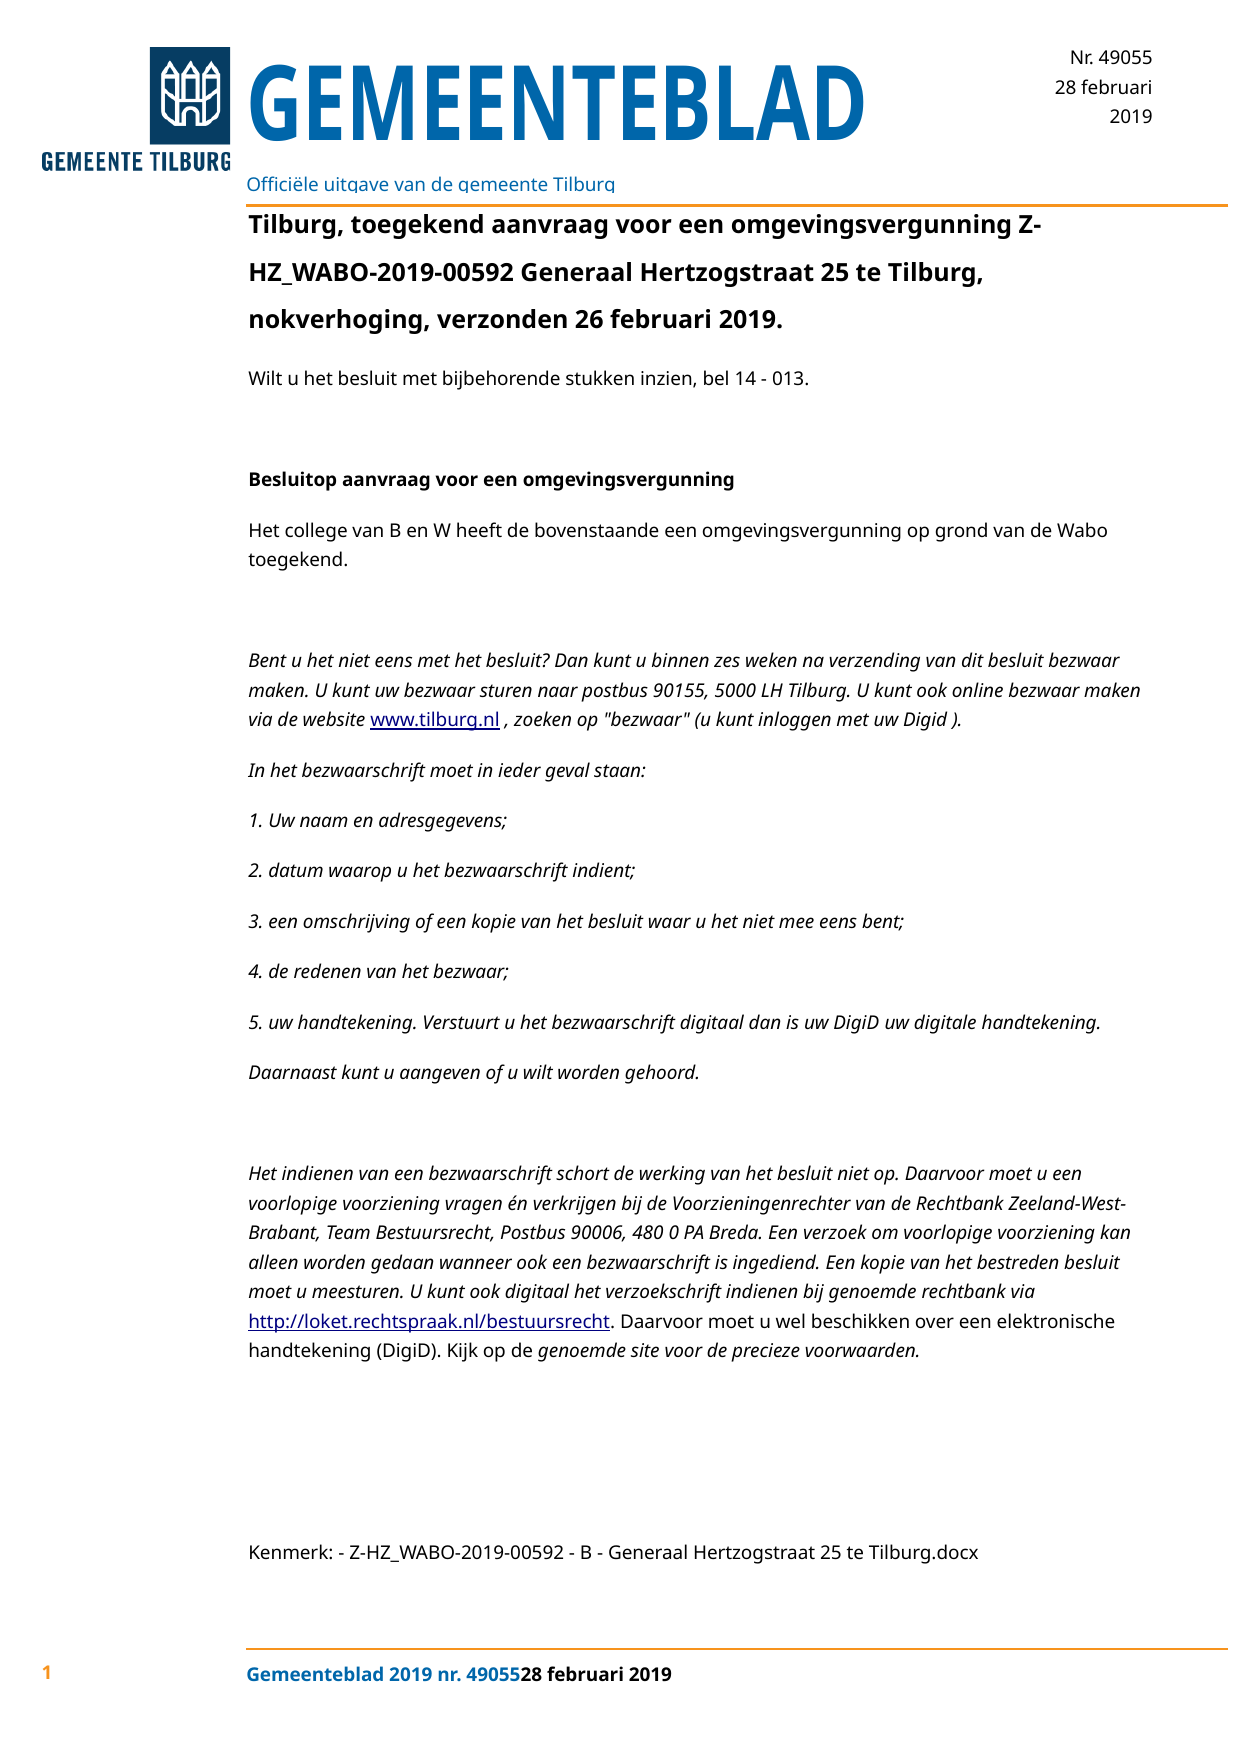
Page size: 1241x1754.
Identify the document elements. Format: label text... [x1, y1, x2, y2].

text Besluitop aanvraag voor een omgevingsvergunning [248, 466, 1152, 492]
text Daarnaast kunt u aangeven of u wilt worden gehoord. [248, 1059, 1152, 1085]
text Bent u het niet eens met het besluit? Dan kunt u binnen zes weken na verzending van dit besluit bezwaar maken. U kunt uw bezwaar sturen naar postbus 90155, 5000 LH Tilburg. U kunt ook online bezwaar maken via de website www.tilburg.nl , zoeken op "bezwaar" (u kunt inloggen met uw Digid ). [248, 647, 1152, 732]
text Tilburg, toegekend aanvraag voor een omgevingsvergunning Z-HZ_WABO-2019-00592 Generaal Hertzogstraat 25 te Tilburg, nokverhoging, verzonden 26 februari 2019. [248, 207, 1152, 336]
text 5. uw handtekening. Verstuurt u het bezwaarschrift digitaal dan is uw DigiD uw digitale handtekening. [248, 1009, 1152, 1034]
text 2. datum waarop u het bezwaarschrift indient; [248, 858, 1152, 883]
text 3. een omschrijving of een kopie van het besluit waar u het niet mee eens bent; [248, 908, 1152, 934]
text Kenmerk: - Z-HZ_WABO-2019-00592 - B - Generaal Hertzogstraat 25 te Tilburg.docx [248, 1539, 1152, 1565]
text In het bezwaarschrift moet in ieder geval staan: [248, 757, 1152, 782]
picture [41, 47, 231, 172]
text 1. Uw naam en adresgegevens; [248, 807, 1152, 833]
text Het indienen van een bezwaarschrift schort de werking van het besluit niet op. Daarvoor moet u een voorlopige voorziening vragen én verkrijgen bij de Voorzieningenrechter van de Rechtbank Zeeland-West-Brabant, Team Bestuursrecht, Postbus 90006, 480 0 PA Breda. Een verzoek om voorlopige voorziening kan alleen worden gedaan wanneer ook een bezwaarschrift is ingediend. Een kopie van het bestreden besluit moet u meesturen. U kunt ook digitaal het verzoekschrift indienen bij genoemde rechtbank via http://loket.rechtspraak.nl/bestuursrecht. Daarvoor moet u wel beschikken over een elektronische handtekening (DigiD). Kijk op de genoemde site voor de precieze voorwaarden. [248, 1160, 1152, 1363]
text 4. de redenen van het bezwaar; [248, 958, 1152, 984]
text Het college van B en W heeft de bovenstaande een omgevingsvergunning op grond van de Wabo toegekend. [248, 517, 1152, 572]
text Wilt u het besluit met bijbehorende stukken inzien, bel 14 - 013. [248, 366, 1152, 391]
